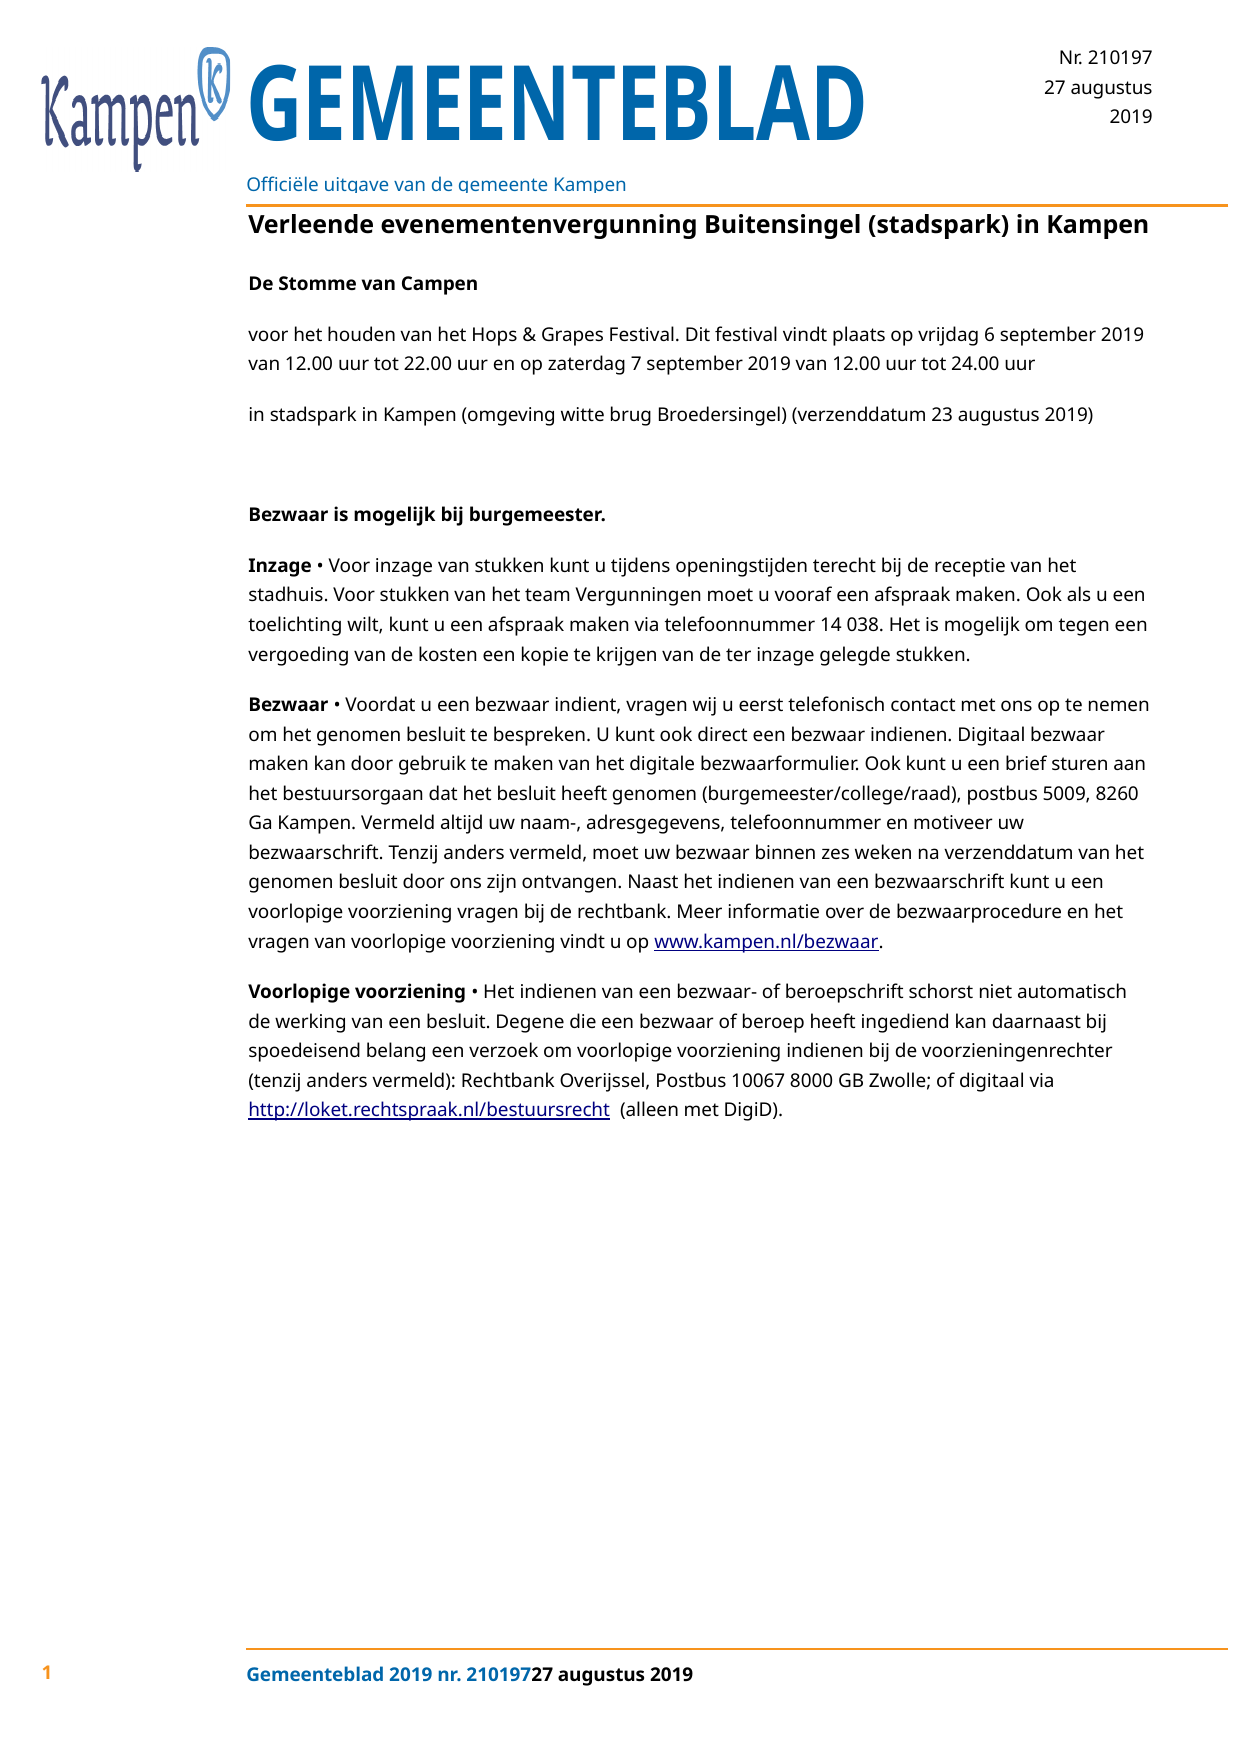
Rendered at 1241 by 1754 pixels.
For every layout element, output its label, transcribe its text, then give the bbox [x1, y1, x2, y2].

text Voorlopige voorziening • Het indienen van een bezwaar- of beroepschrift schorst niet automatisch de werking van een besluit. Degene die een bezwaar of beroep heeft ingediend kan daarnaast bij spoedeisend belang een verzoek om voorlopige voorziening indienen bij de voorzieningenrechter (tenzij anders vermeld): Rechtbank Overijssel, Postbus 10067 8000 GB Zwolle; of digitaal via http://loket.rechtspraak.nl/bestuursrecht (alleen met DigiD). [248, 978, 1152, 1122]
text Bezwaar is mogelijk bij burgemeester. [248, 502, 1152, 527]
text Bezwaar • Voordat u een bezwaar indient, vragen wij u eerst telefonisch contact met ons op te nemen om het genomen besluit te bespreken. U kunt ook direct een bezwaar indienen. Digitaal bezwaar maken kan door gebruik te maken van het digitale bezwaarformulier. Ook kunt u een brief sturen aan het bestuursorgaan dat het besluit heeft genomen (burgemeester/college/raad), postbus 5009, 8260 Ga Kampen. Vermeld altijd uw naam-, adresgegevens, telefoonnummer en motiveer uw bezwaarschrift. Tenzij anders vermeld, moet uw bezwaar binnen zes weken na verzenddatum van het genomen besluit door ons zijn ontvangen. Naast het indienen van een bezwaarschrift kunt u een voorlopige voorziening vragen bij de rechtbank. Meer informatie over de bezwaarprocedure en het vragen van voorlopige voorziening vindt u op www.kampen.nl/bezwaar. [248, 691, 1152, 953]
text Inzage • Voor inzage van stukken kunt u tijdens openingstijden terecht bij de receptie van het stadhuis. Voor stukken van het team Vergunningen moet u vooraf een afspraak maken. Ook als u een toelichting wilt, kunt u een afspraak maken via telefoonnummer 14 038. Het is mogelijk om tegen een vergoeding van de kosten een kopie te krijgen van de ter inzage gelegde stukken. [248, 552, 1152, 666]
picture [41, 47, 231, 172]
text De Stomme van Campen [248, 270, 1152, 296]
text Verleende evenementenvergunning Buitensingel (stadspark) in Kampen [248, 207, 1152, 241]
text voor het houden van het Hops & Grapes Festival. Dit festival vindt plaats op vrijdag 6 september 2019 van 12.00 uur tot 22.00 uur en op zaterdag 7 september 2019 van 12.00 uur tot 24.00 uur [248, 321, 1152, 376]
text in stadspark in Kampen (omgeving witte brug Broedersingel) (verzenddatum 23 augustus 2019) [248, 401, 1152, 426]
